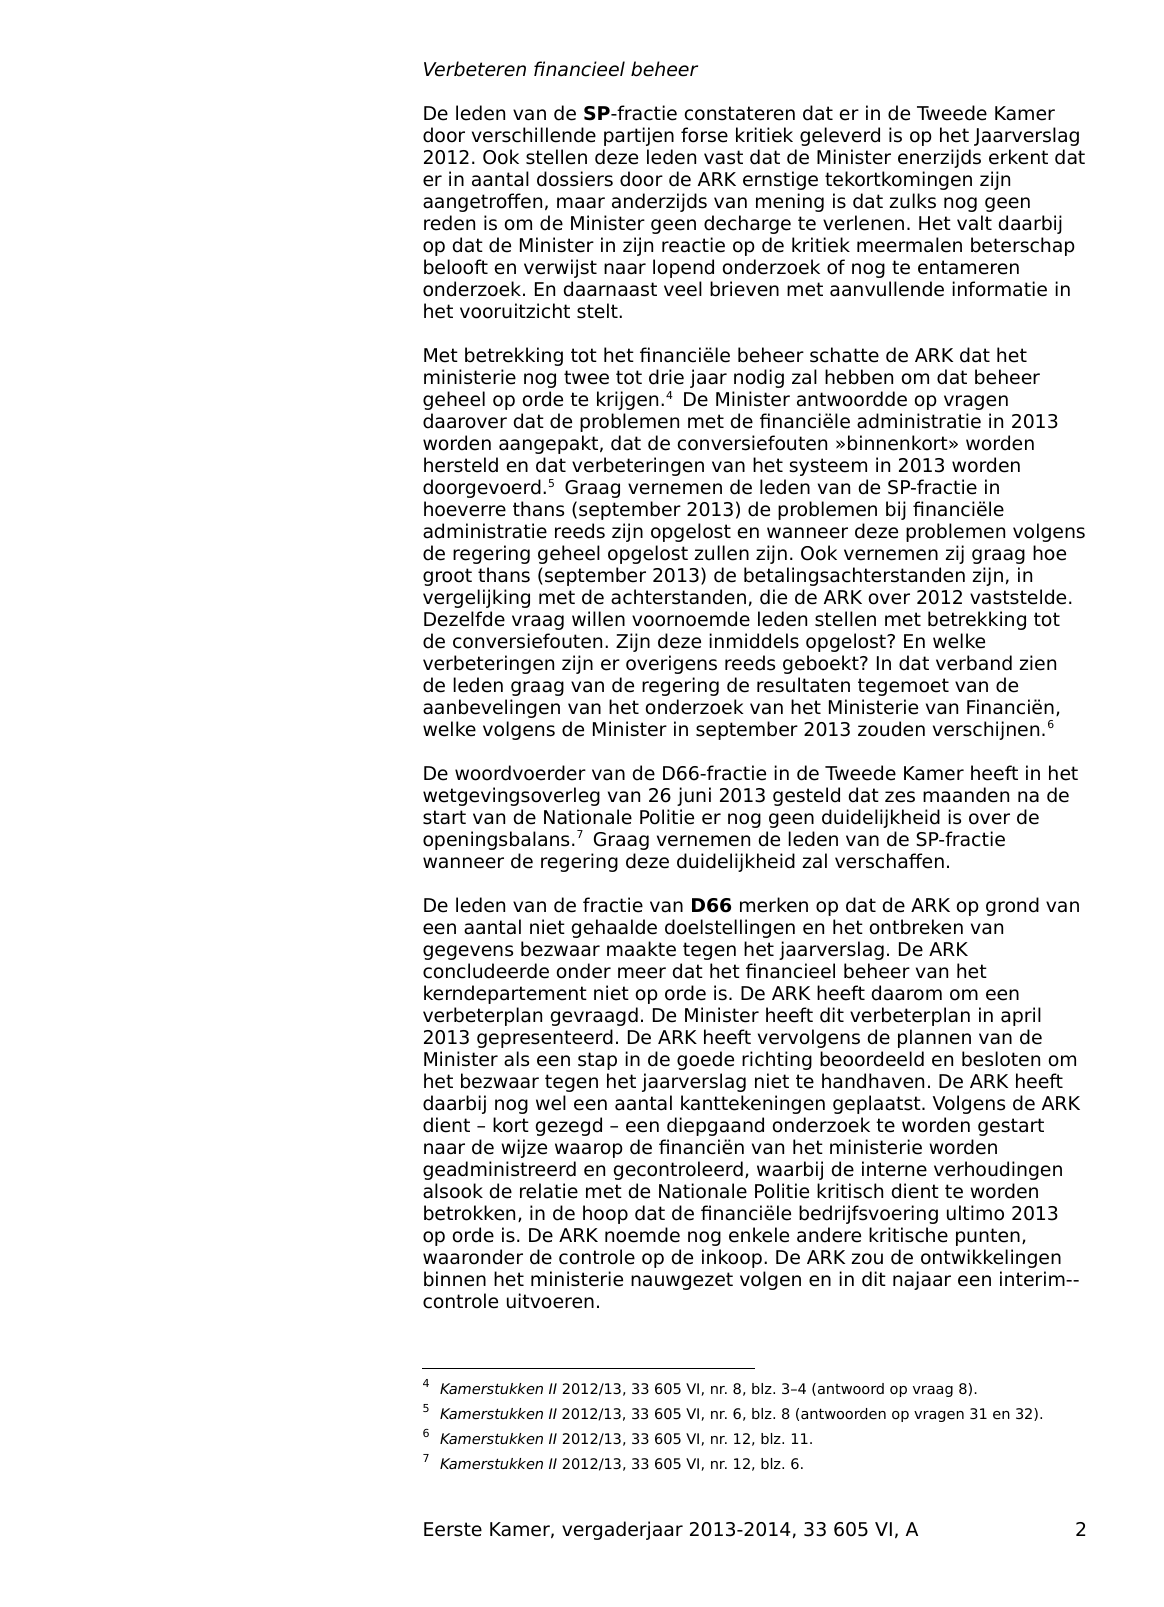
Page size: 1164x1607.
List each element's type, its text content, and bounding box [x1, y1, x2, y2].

text De woordvoerder van de D66-fractie in de Tweede Kamer heeft in het wetgevingsoverleg van 26 juni 2013 gesteld dat zes maanden na de start van de Nationale Politie er nog geen duidelijkheid is over de openingsbalans. Graag vernemen de leden van de SP-fractie wanneer de regering deze duidelijkheid zal verschaffen. [422, 763, 1087, 873]
text Kamerstukken II 2012/13, 33 605 VI, nr. 8, blz. 3–4 (antwoord op vraag 8). [422, 1377, 1087, 1399]
text Kamerstukken II 2012/13, 33 605 VI, nr. 12, blz. 6. [422, 1452, 1087, 1474]
text Kamerstukken II 2012/13, 33 605 VI, nr. 12, blz. 11. [422, 1427, 1087, 1449]
subtitle Verbeteren financieel beheer [422, 59, 1087, 81]
text De leden van de fractie van D66 merken op dat de ARK op grond van een aantal niet gehaalde doelstellingen en het ontbreken van gegevens bezwaar maakte tegen het jaarverslag. De ARK concludeerde onder meer dat het financieel beheer van het kerndepartement niet op orde is. De ARK heeft daarom om een verbeterplan gevraagd. De Minister heeft dit verbeterplan in april 2013 gepresenteerd. De ARK heeft vervolgens de plannen van de Minister als een stap in de goede richting beoordeeld en besloten om het bezwaar tegen het jaarverslag niet te handhaven. De ARK heeft daarbij nog wel een aantal kanttekeningen geplaatst. Volgens de ARK dient – kort gezegd – een diepgaand onderzoek te worden gestart naar de wijze waarop de financiën van het ministerie worden geadministreerd en gecontroleerd, waarbij de interne verhoudingen alsook de relatie met de Nationale Politie kritisch dient te worden betrokken, in de hoop dat de financiële bedrijfsvoering ultimo 2013 op orde is. De ARK noemde nog enkele andere kritische punten, waaronder de controle op de inkoop. De ARK zou de ontwikkelingen binnen het ministerie nauwgezet volgen en in dit najaar een interim--controle uitvoeren. [422, 895, 1087, 1313]
text Kamerstukken II 2012/13, 33 605 VI, nr. 6, blz. 8 (antwoorden op vragen 31 en 32). [422, 1402, 1087, 1424]
text Met betrekking tot het financiële beheer schatte de ARK dat het ministerie nog twee tot drie jaar nodig zal hebben om dat beheer geheel op orde te krijgen. De Minister antwoordde op vragen daarover dat de problemen met de financiële administratie in 2013 worden aangepakt, dat de conversiefouten »binnenkort» worden hersteld en dat verbeteringen van het systeem in 2013 worden doorgevoerd. Graag vernemen de leden van de SP-fractie in hoeverre thans (september 2013) de problemen bij financiële administratie reeds zijn opgelost en wanneer deze problemen volgens de regering geheel opgelost zullen zijn. Ook vernemen zij graag hoe groot thans (september 2013) de betalingsachterstanden zijn, in vergelijking met de achterstanden, die de ARK over 2012 vaststelde. Dezelfde vraag willen voornoemde leden stellen met betrekking tot de conversiefouten. Zijn deze inmiddels opgelost? En welke verbeteringen zijn er overigens reeds geboekt? In dat verband zien de leden graag van de regering de resultaten tegemoet van de aanbevelingen van het onderzoek van het Ministerie van Financiën, welke volgens de Minister in september 2013 zouden verschijnen. [422, 345, 1087, 741]
text De leden van de SP-fractie constateren dat er in de Tweede Kamer door verschillende partijen forse kritiek geleverd is op het Jaarverslag 2012. Ook stellen deze leden vast dat de Minister enerzijds erkent dat er in aantal dossiers door de ARK ernstige tekortkomingen zijn aangetroffen, maar anderzijds van mening is dat zulks nog geen reden is om de Minister geen decharge te verlenen. Het valt daarbij op dat de Minister in zijn reactie op de kritiek meermalen beterschap belooft en verwijst naar lopend onderzoek of nog te entameren onderzoek. En daarnaast veel brieven met aanvullende informatie in het vooruitzicht stelt. [422, 103, 1087, 323]
